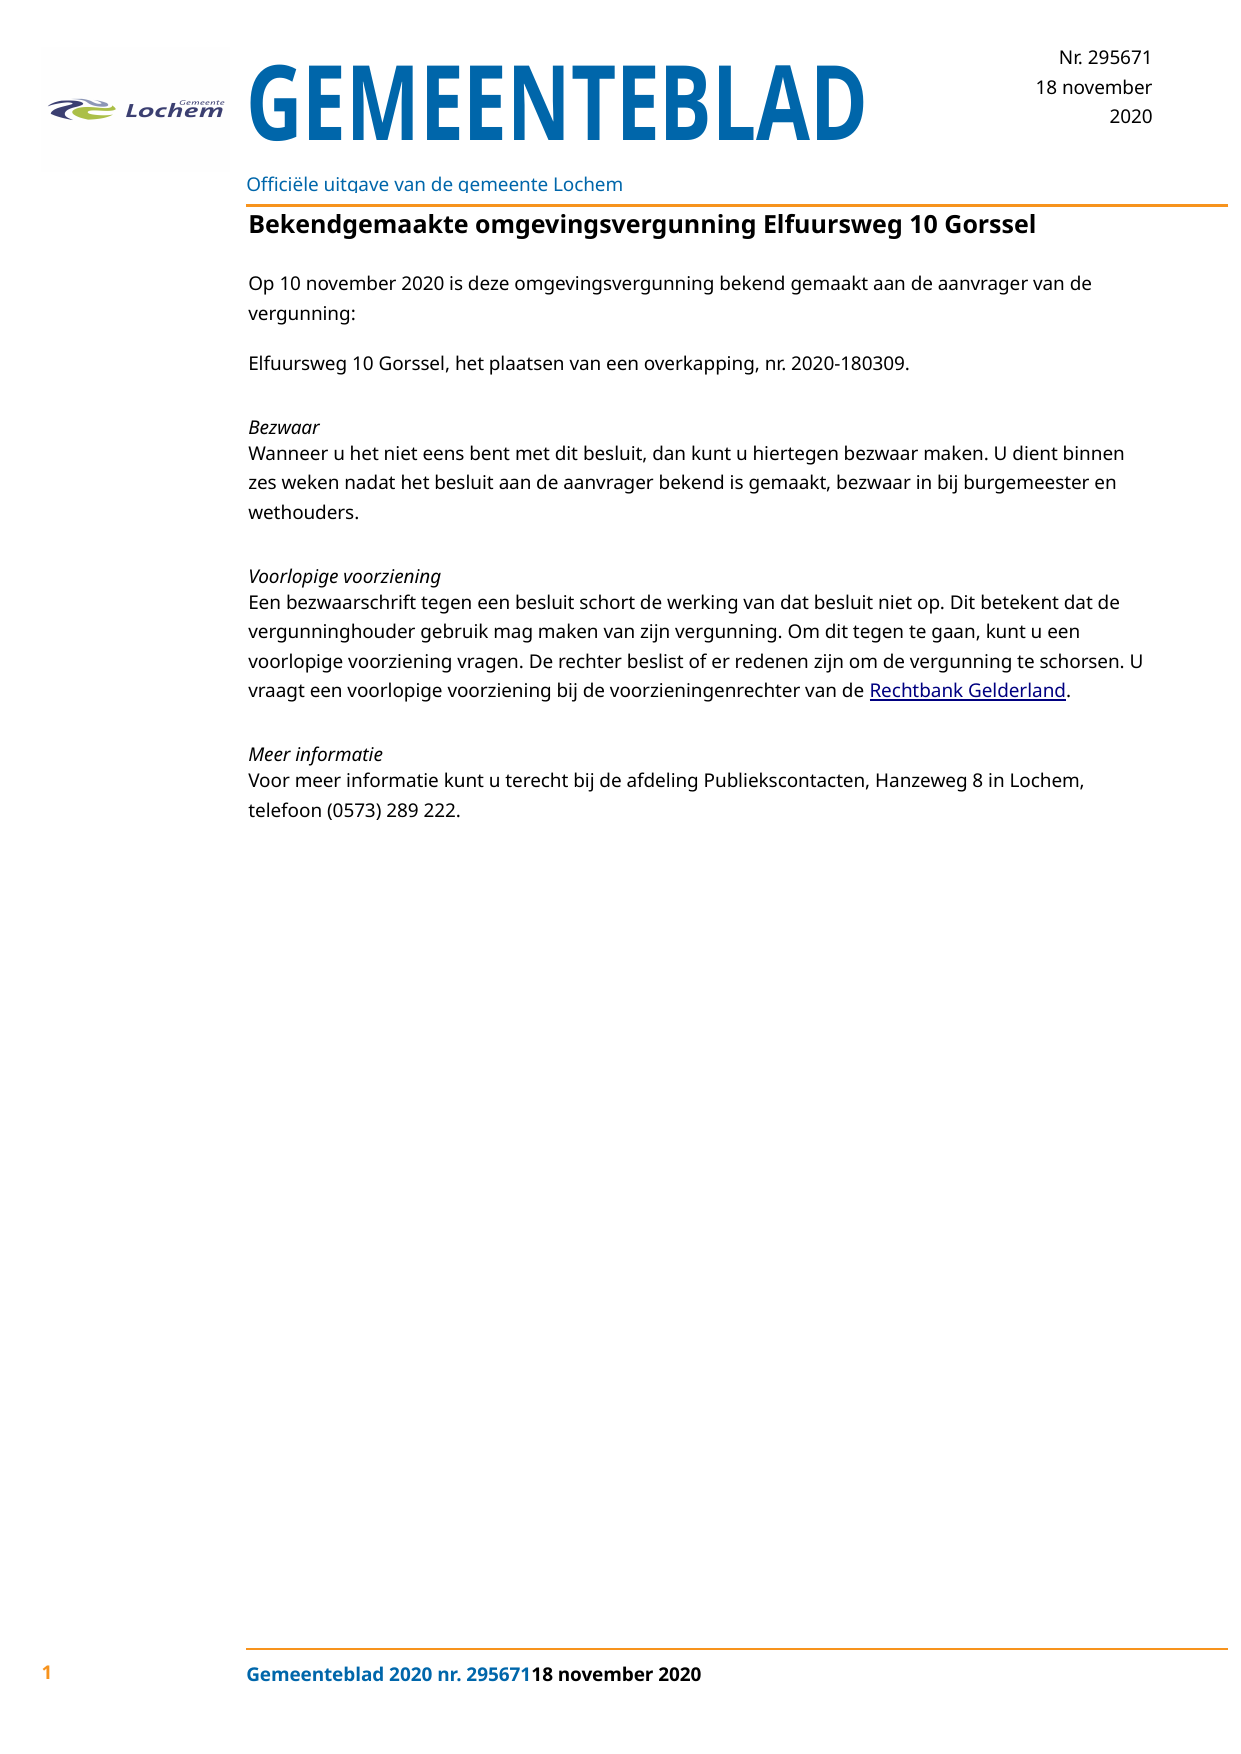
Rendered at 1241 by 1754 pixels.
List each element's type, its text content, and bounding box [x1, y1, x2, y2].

text Voorlopige voorziening [248, 563, 1152, 589]
picture [41, 47, 231, 172]
text Elfuursweg 10 Gorssel, het plaatsen van een overkapping, nr. 2020-180309. [248, 350, 1152, 376]
text Op 10 november 2020 is deze omgevingsvergunning bekend gemaakt aan de aanvrager van de vergunning: [248, 270, 1152, 326]
text Bekendgemaakte omgevingsvergunning Elfuursweg 10 Gorssel [248, 207, 1152, 241]
text Meer informatie [248, 742, 1152, 767]
text Bezwaar [248, 414, 1152, 440]
text Wanneer u het niet eens bent met dit besluit, dan kunt u hiertegen bezwaar maken. U dient binnen zes weken nadat het besluit aan de aanvrager bekend is gemaakt, bezwaar in bij burgemeester en wethouders. [248, 440, 1152, 525]
text Een bezwaarschrift tegen een besluit schort de werking van dat besluit niet op. Dit betekent dat de vergunninghouder gebruik mag maken van zijn vergunning. Om dit tegen te gaan, kunt u een voorlopige voorziening vragen. De rechter beslist of er redenen zijn om de vergunning te schorsen. U vraagt een voorlopige voorziening bij de voorzieningenrechter van de Rechtbank Gelderland. [248, 589, 1152, 703]
text Voor meer informatie kunt u terecht bij de afdeling Publiekscontacten, Hanzeweg 8 in Lochem, telefoon (0573) 289 222. [248, 767, 1152, 823]
